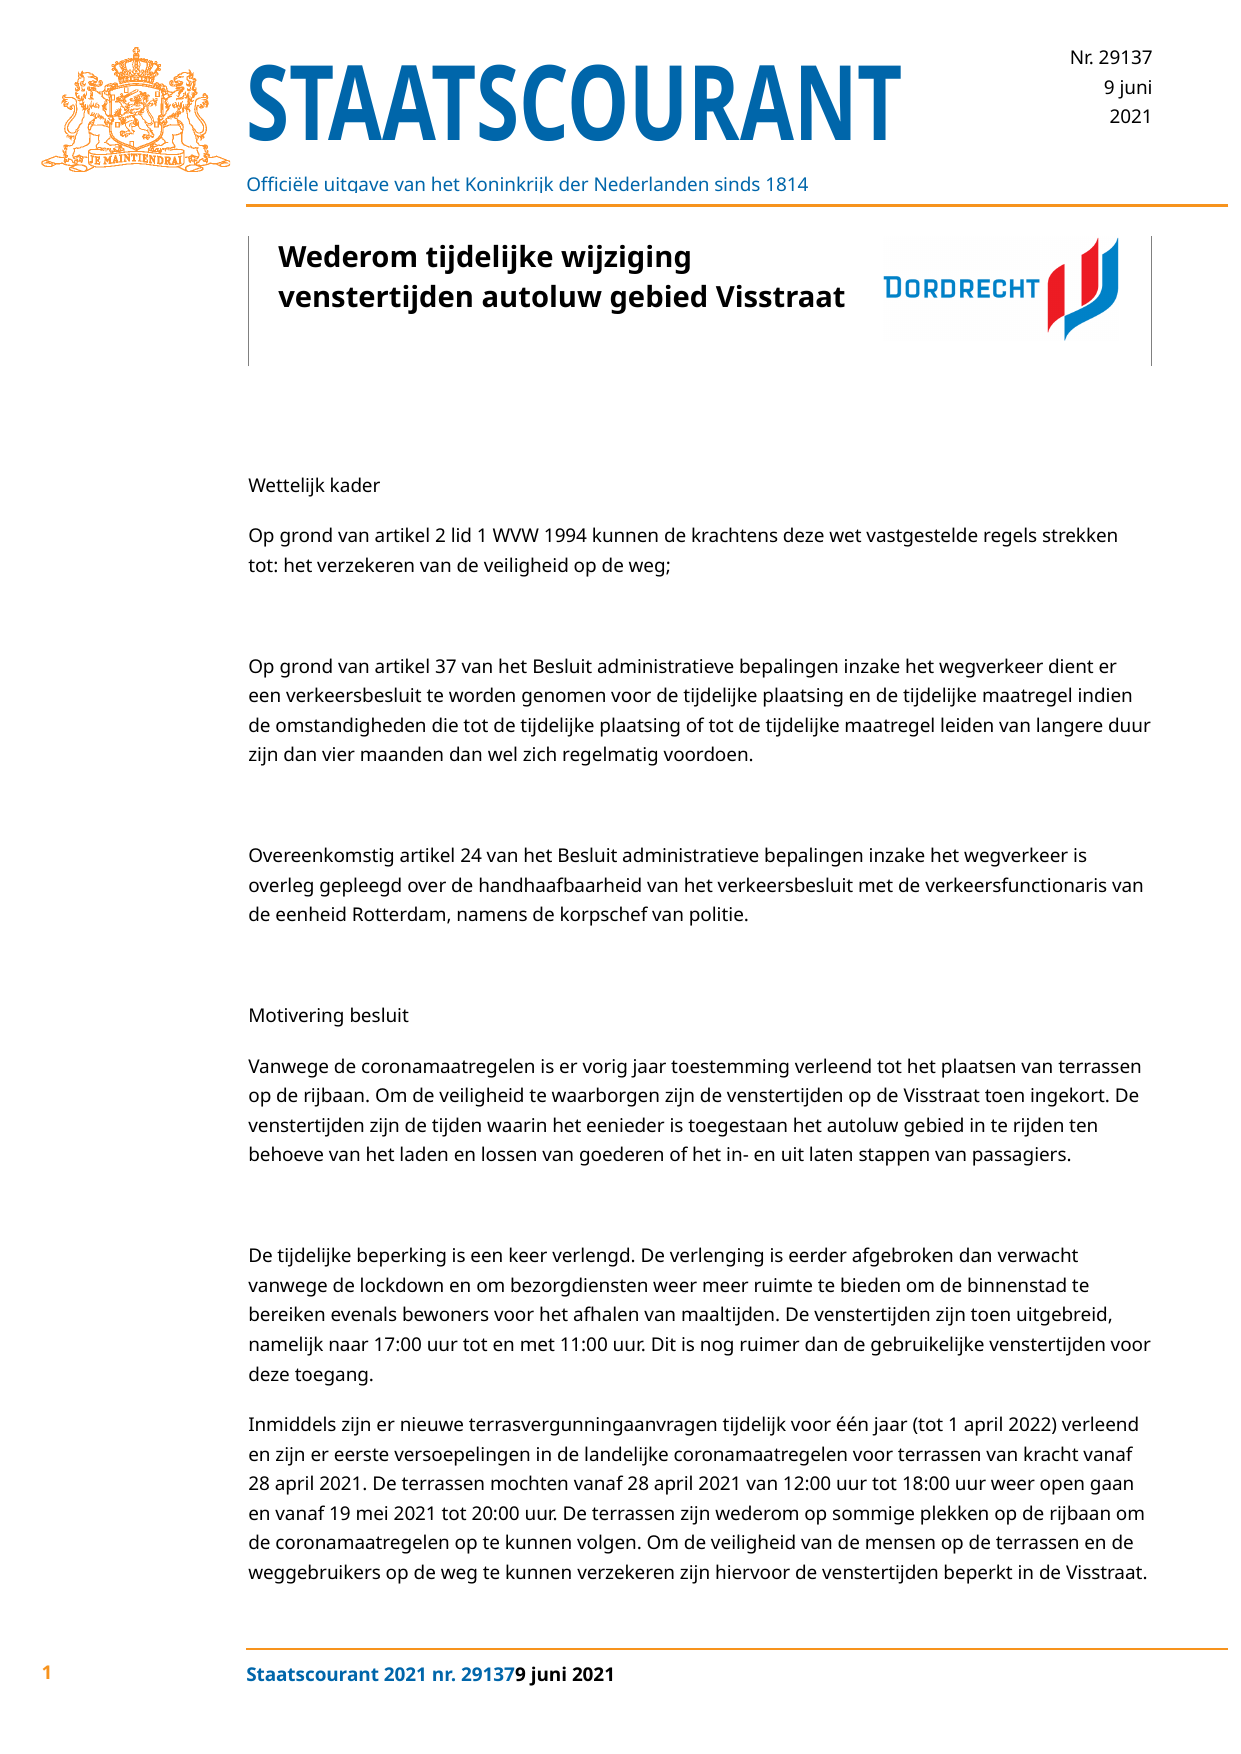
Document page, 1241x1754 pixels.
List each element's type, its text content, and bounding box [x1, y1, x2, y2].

table_header Wederom tijdelijke wijziging venstertijden autoluw gebied Visstraat [249, 236, 850, 366]
table_header [850, 236, 1151, 366]
text Motivering besluit [248, 1002, 1152, 1028]
text Wettelijk kader [248, 472, 1152, 498]
text Op grond van artikel 2 lid 1 WVW 1994 kunnen de krachtens deze wet vastgestelde regels strekken tot: het verzekeren van de veiligheid op de weg; [248, 522, 1152, 578]
picture [882, 236, 1119, 341]
picture [41, 47, 231, 172]
text Inmiddels zijn er nieuwe terrasvergunningaanvragen tijdelijk voor één jaar (tot 1 april 2022) verleend en zijn er eerste versoepelingen in de landelijke coronamaatregelen voor terrassen van kracht vanaf 28 april 2021. De terrassen mochten vanaf 28 april 2021 van 12:00 uur tot 18:00 uur weer open gaan en vanaf 19 mei 2021 tot 20:00 uur. De terrassen zijn wederom op sommige plekken op de rijbaan om de coronamaatregelen op te kunnen volgen. Om de veiligheid van de mensen op de terrassen en de weggebruikers op de weg te kunnen verzekeren zijn hiervoor de venstertijden beperkt in de Visstraat. [248, 1411, 1152, 1585]
text De tijdelijke beperking is een keer verlengd. De verlenging is eerder afgebroken dan verwacht vanwege de lockdown en om bezorgdiensten weer meer ruimte te bieden om de binnenstad te bereiken evenals bewoners voor het afhalen van maaltijden. De venstertijden zijn toen uitgebreid, namelijk naar 17:00 uur tot en met 11:00 uur. Dit is nog ruimer dan de gebruikelijke venstertijden voor deze toegang. [248, 1242, 1152, 1387]
text Op grond van artikel 37 van het Besluit administratieve bepalingen inzake het wegverkeer dient er een verkeersbesluit te worden genomen voor de tijdelijke plaatsing en de tijdelijke maatregel indien de omstandigheden die tot de tijdelijke plaatsing of tot de tijdelijke maatregel leiden van langere duur zijn dan vier maanden dan wel zich regelmatig voordoen. [248, 653, 1152, 767]
text Overeenkomstig artikel 24 van het Besluit administratieve bepalingen inzake het wegverkeer is overleg gepleegd over de handhaafbaarheid van het verkeersbesluit met de verkeersfunctionaris van de eenheid Rotterdam, namens de korpschef van politie. [248, 842, 1152, 927]
text Vanwege de coronamaatregelen is er vorig jaar toestemming verleend tot het plaatsen van terrassen op de rijbaan. Om de veiligheid te waarborgen zijn de venstertijden op de Visstraat toen ingekort. De venstertijden zijn de tijden waarin het eenieder is toegestaan het autoluw gebied in te rijden ten behoeve van het laden en lossen van goederen of het in- en uit laten stappen van passagiers. [248, 1053, 1152, 1167]
